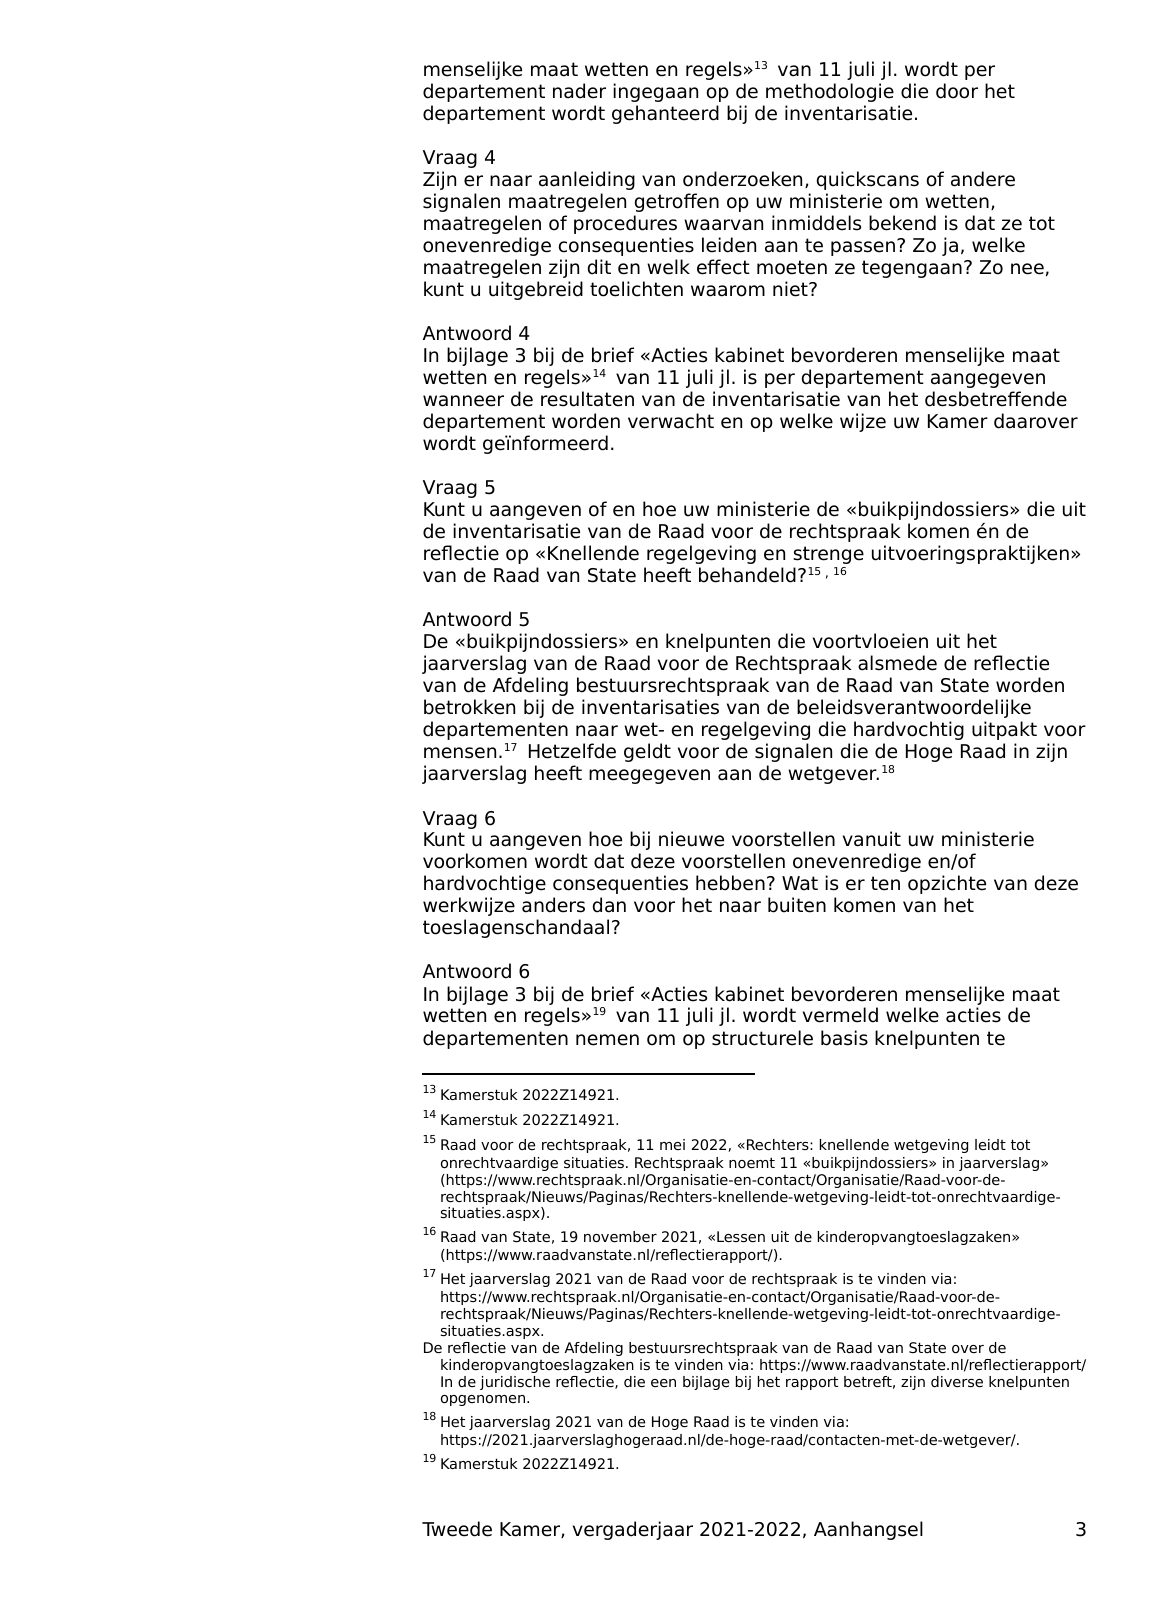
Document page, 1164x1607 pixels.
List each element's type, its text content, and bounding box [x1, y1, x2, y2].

text Antwoord 5 [422, 609, 1087, 631]
text Antwoord 4 [422, 323, 1087, 345]
text In bijlage 3 bij de brief «Acties kabinet bevorderen menselijke maat wetten en regels» van 11 juli jl. is per departement aangegeven wanneer de resultaten van de inventarisatie van het desbetreffende departement worden verwacht en op welke wijze uw Kamer daarover wordt geïnformeerd. [422, 345, 1087, 455]
text De «buikpijndossiers» en knelpunten die voortvloeien uit het jaarverslag van de Raad voor de Rechtspraak alsmede de reflectie van de Afdeling bestuursrechtspraak van de Raad van State worden betrokken bij de inventarisaties van de beleidsverantwoordelijke departementen naar wet- en regelgeving die hardvochtig uitpakt voor mensen. Hetzelfde geldt voor de signalen die de Hoge Raad in zijn jaarverslag heeft meegegeven aan de wetgever. [422, 631, 1087, 785]
text Zijn er naar aanleiding van onderzoeken, quickscans of andere signalen maatregelen getroffen op uw ministerie om wetten, maatregelen of procedures waarvan inmiddels bekend is dat ze tot onevenredige consequenties leiden aan te passen? Zo ja, welke maatregelen zijn dit en welk effect moeten ze tegengaan? Zo nee, kunt u uitgebreid toelichten waarom niet? [422, 169, 1087, 301]
text menselijke maat wetten en regels» van 11 juli jl. wordt per departement nader ingegaan op de methodologie die door het departement wordt gehanteerd bij de inventarisatie. [422, 59, 1087, 125]
text In bijlage 3 bij de brief «Acties kabinet bevorderen menselijke maat wetten en regels» van 11 juli jl. wordt vermeld welke acties de departementen nemen om op structurele basis knelpunten te [422, 983, 1087, 1049]
text Antwoord 6 [422, 961, 1087, 983]
text Vraag 5 [422, 477, 1087, 499]
text Het jaarverslag 2021 van de Raad voor de rechtspraak is te vinden via: https://www.rechtspraak.nl/Organisatie-en-contact/Organisatie/Raad-voor-de-rechtspraak/Nieuws/Paginas/Rechters-knellende-wetgeving-leidt-tot-onrechtvaardige-situaties.aspx. [422, 1267, 1087, 1340]
text Vraag 6 [422, 807, 1087, 829]
text Raad voor de rechtspraak, 11 mei 2022, «Rechters: knellende wetgeving leidt tot onrechtvaardige situaties. Rechtspraak noemt 11 «buikpijndossiers» in jaarverslag» (https://www.rechtspraak.nl/Organisatie-en-contact/Organisatie/Raad-voor-de-rechtspraak/Nieuws/Paginas/Rechters-knellende-wetgeving-leidt-tot-onrechtvaardige-situaties.aspx). [422, 1133, 1087, 1222]
text Kunt u aangeven of en hoe uw ministerie de «buikpijndossiers» die uit de inventarisatie van de Raad voor de rechtspraak komen én de reflectie op «Knellende regelgeving en strenge uitvoerings­praktijken» van de Raad van State heeft behandeld?, [422, 499, 1087, 587]
text Raad van State, 19 november 2021, «Lessen uit de kinderopvangtoeslagzaken» (https://www.raadvanstate.nl/reflectierapport/). [422, 1225, 1087, 1264]
text Vraag 4 [422, 147, 1087, 169]
text Kamerstuk 2022Z14921. [422, 1452, 1087, 1474]
text Kamerstuk 2022Z14921. [422, 1083, 1087, 1105]
text Het jaarverslag 2021 van de Hoge Raad is te vinden via: https://2021.jaarverslaghogeraad.nl/de-hoge-raad/contacten-met-de-wetgever/. [422, 1410, 1087, 1449]
text Kunt u aangeven hoe bij nieuwe voorstellen vanuit uw ministerie voorkomen wordt dat deze voorstellen onevenredige en/of hardvochtige consequenties hebben? Wat is er ten opzichte van deze werkwijze anders dan voor het naar buiten komen van het toeslagenschandaal? [422, 829, 1087, 939]
text De reflectie van de Afdeling bestuursrechtspraak van de Raad van State over de kinderopvangtoeslagzaken is te vinden via: https://www.raadvanstate.nl/reflectierapport/ In de juridische reflectie, die een bijlage bij het rapport betreft, zijn diverse knelpunten opgenomen. [422, 1340, 1087, 1407]
text Kamerstuk 2022Z14921. [422, 1108, 1087, 1130]
